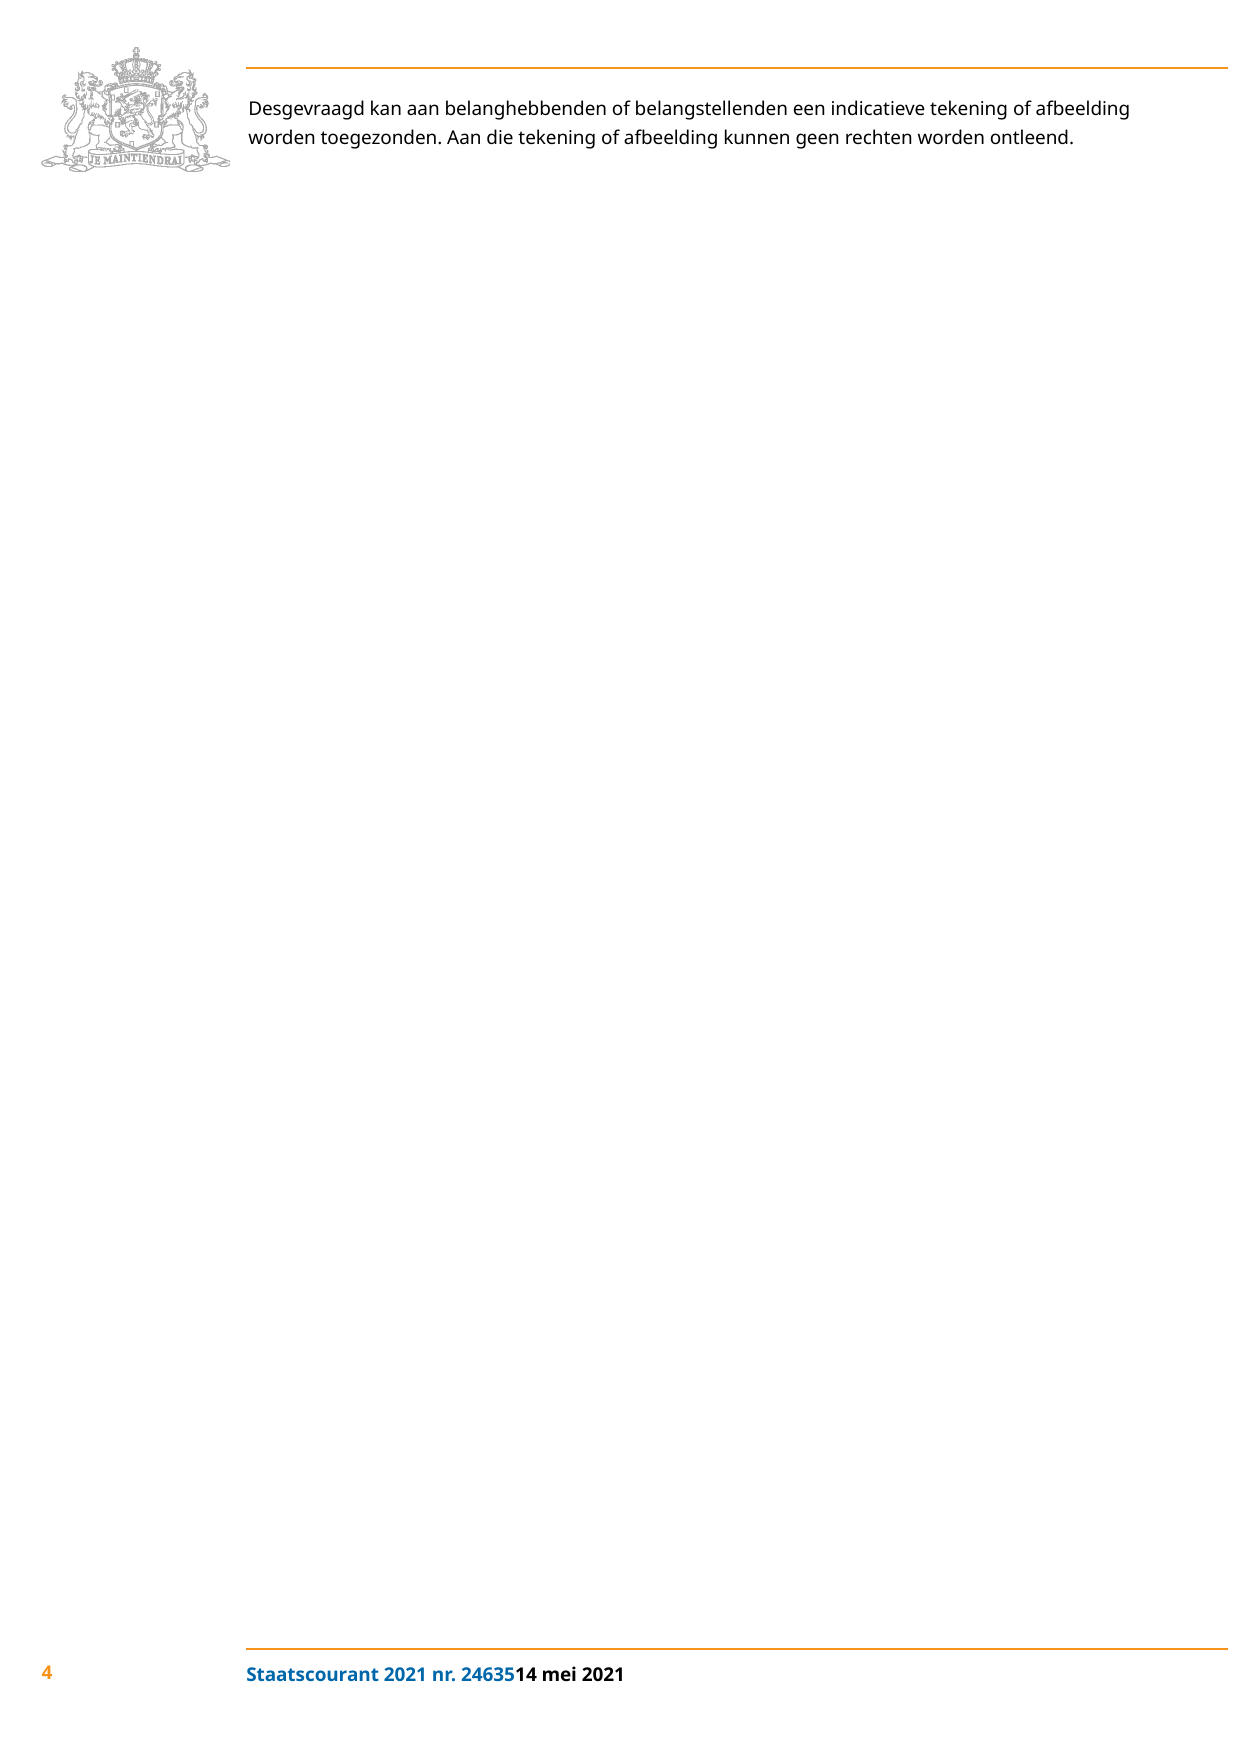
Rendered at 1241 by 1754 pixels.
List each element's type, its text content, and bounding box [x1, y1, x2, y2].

text Desgevraagd kan aan belanghebbenden of belangstellenden een indicatieve tekening of afbeelding worden toegezonden. Aan die tekening of afbeelding kunnen geen rechten worden ontleend. [248, 95, 1152, 150]
picture [41, 47, 231, 172]
